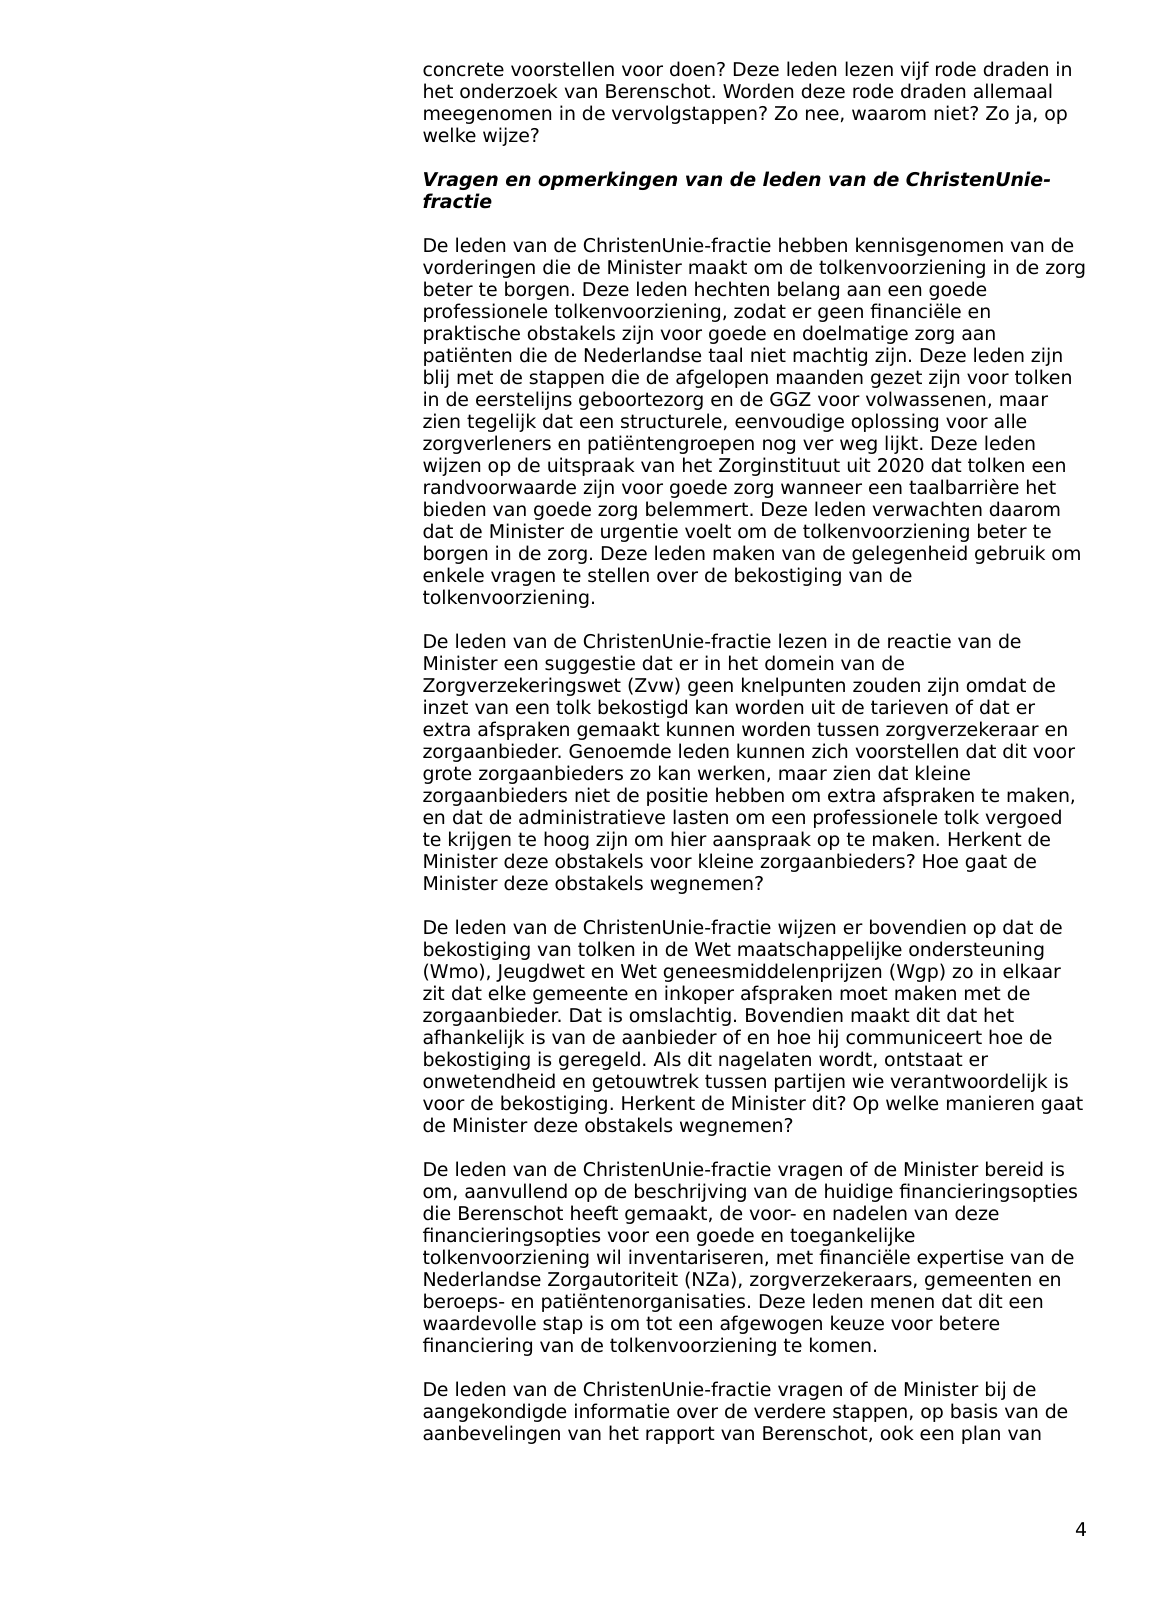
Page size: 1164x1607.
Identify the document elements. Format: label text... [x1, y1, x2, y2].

text concrete voorstellen voor doen? Deze leden lezen vijf rode draden in het onderzoek van Berenschot. Worden deze rode draden allemaal meegenomen in de vervolgstappen? Zo nee, waarom niet? Zo ja, op welke wijze? [422, 59, 1087, 147]
text De leden van de ChristenUnie-fractie hebben kennisgenomen van de vorderingen die de Minister maakt om de tolkenvoorziening in de zorg beter te borgen. Deze leden hechten belang aan een goede professionele tolkenvoorziening, zodat er geen financiële en praktische obstakels zijn voor goede en doelmatige zorg aan patiënten die de Nederlandse taal niet machtig zijn. Deze leden zijn blij met de stappen die de afgelopen maanden gezet zijn voor tolken in de eerstelijns geboortezorg en de GGZ voor volwassenen, maar zien tegelijk dat een structurele, eenvoudige oplossing voor alle zorgverleners en patiëntengroepen nog ver weg lijkt. Deze leden wijzen op de uitspraak van het Zorginstituut uit 2020 dat tolken een randvoorwaarde zijn voor goede zorg wanneer een taalbarrière het bieden van goede zorg belemmert. Deze leden verwachten daarom dat de Minister de urgentie voelt om de tolkenvoorziening beter te borgen in de zorg. Deze leden maken van de gelegenheid gebruik om enkele vragen te stellen over de bekostiging van de tolkenvoorziening. [422, 235, 1087, 609]
text De leden van de ChristenUnie-fractie wijzen er bovendien op dat de bekostiging van tolken in de Wet maatschappelijke ondersteuning (Wmo), Jeugdwet en Wet geneesmiddelenprijzen (Wgp) zo in elkaar zit dat elke gemeente en inkoper afspraken moet maken met de zorgaanbieder. Dat is omslachtig. Bovendien maakt dit dat het afhankelijk is van de aanbieder of en hoe hij communiceert hoe de bekostiging is geregeld. Als dit nagelaten wordt, ontstaat er onwetendheid en getouwtrek tussen partijen wie verantwoordelijk is voor de bekostiging. Herkent de Minister dit? Op welke manieren gaat de Minister deze obstakels wegnemen? [422, 917, 1087, 1137]
subtitle Vragen en opmerkingen van de leden van de ChristenUnie-fractie [422, 169, 1087, 213]
text De leden van de ChristenUnie-fractie vragen of de Minister bereid is om, aanvullend op de beschrijving van de huidige financieringsopties die Berenschot heeft gemaakt, de voor- en nadelen van deze financieringsopties voor een goede en toegankelijke tolkenvoorziening wil inventariseren, met financiële expertise van de Nederlandse Zorgautoriteit (NZa), zorgverzekeraars, gemeenten en beroeps- en patiëntenorganisaties. Deze leden menen dat dit een waardevolle stap is om tot een afgewogen keuze voor betere financiering van de tolkenvoorziening te komen. [422, 1159, 1087, 1357]
text De leden van de ChristenUnie-fractie vragen of de Minister bij de aangekondigde informatie over de verdere stappen, op basis van de aanbevelingen van het rapport van Berenschot, ook een plan van [422, 1379, 1087, 1445]
text De leden van de ChristenUnie-fractie lezen in de reactie van de Minister een suggestie dat er in het domein van de Zorgverzekeringswet (Zvw) geen knelpunten zouden zijn omdat de inzet van een tolk bekostigd kan worden uit de tarieven of dat er extra afspraken gemaakt kunnen worden tussen zorgverzekeraar en zorgaanbieder. Genoemde leden kunnen zich voorstellen dat dit voor grote zorgaanbieders zo kan werken, maar zien dat kleine zorgaanbieders niet de positie hebben om extra afspraken te maken, en dat de administratieve lasten om een professionele tolk vergoed te krijgen te hoog zijn om hier aanspraak op te maken. Herkent de Minister deze obstakels voor kleine zorgaanbieders? Hoe gaat de Minister deze obstakels wegnemen? [422, 631, 1087, 895]
